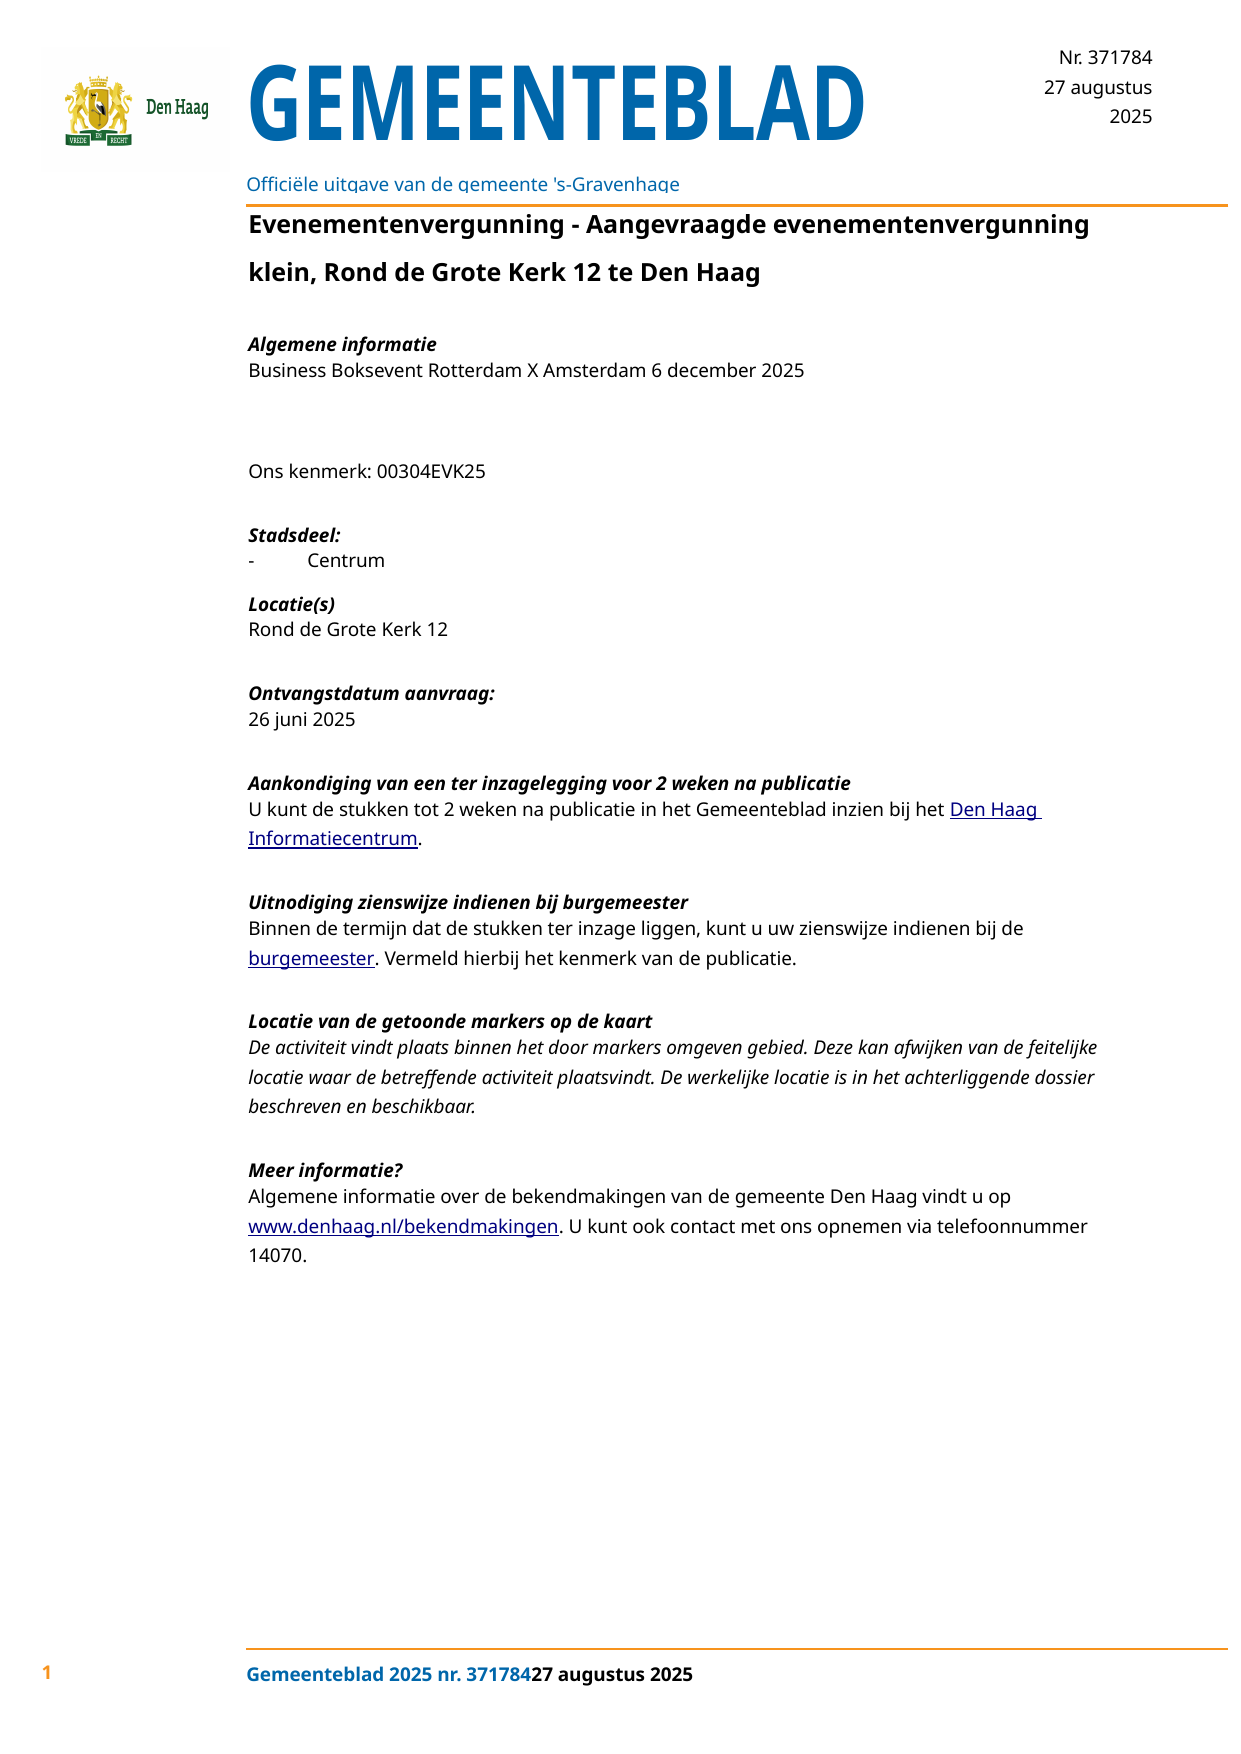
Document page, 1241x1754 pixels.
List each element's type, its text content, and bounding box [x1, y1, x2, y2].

picture [41, 47, 231, 172]
text Evenementenvergunning - Aangevraagde evenementenvergunning klein, Rond de Grote Kerk 12 te Den Haag [248, 207, 1152, 288]
text Meer informatie? [248, 1158, 1152, 1183]
text Uitnodiging zienswijze indienen bij burgemeester [248, 889, 1152, 915]
text Algemene informatie [248, 331, 1152, 357]
text Locatie(s) [248, 591, 1152, 617]
text Locatie van de getoonde markers op de kaart [248, 1009, 1152, 1034]
text Ons kenmerk: 00304EVK25 [248, 458, 1152, 484]
text Algemene informatie over de bekendmakingen van de gemeente Den Haag vindt u op www.denhaag.nl/bekendmakingen. U kunt ook contact met ons opnemen via telefoonnummer 14070. [248, 1183, 1152, 1268]
text Stadsdeel: [248, 522, 1152, 548]
list Centrum [248, 548, 1152, 573]
text Binnen de termijn dat de stukken ter inzage liggen, kunt u uw zienswijze indienen bij de burgemeester. Vermeld hierbij het kenmerk van de publicatie. [248, 915, 1152, 971]
text 26 juni 2025 [248, 706, 1152, 732]
text Business Boksevent Rotterdam X Amsterdam 6 december 2025 [248, 357, 1152, 383]
text Aankondiging van een ter inzagelegging voor 2 weken na publicatie [248, 770, 1152, 796]
text Rond de Grote Kerk 12 [248, 617, 1152, 642]
text U kunt de stukken tot 2 weken na publicatie in het Gemeenteblad inzien bij het Den Haag Informatiecentrum. [248, 796, 1152, 851]
text Ontvangstdatum aanvraag: [248, 681, 1152, 706]
text De activiteit vindt plaats binnen het door markers omgeven gebied. Deze kan afwijken van de feitelijke locatie waar de betreffende activiteit plaatsvindt. De werkelijke locatie is in het achterliggende dossier beschreven en beschikbaar. [248, 1034, 1152, 1119]
